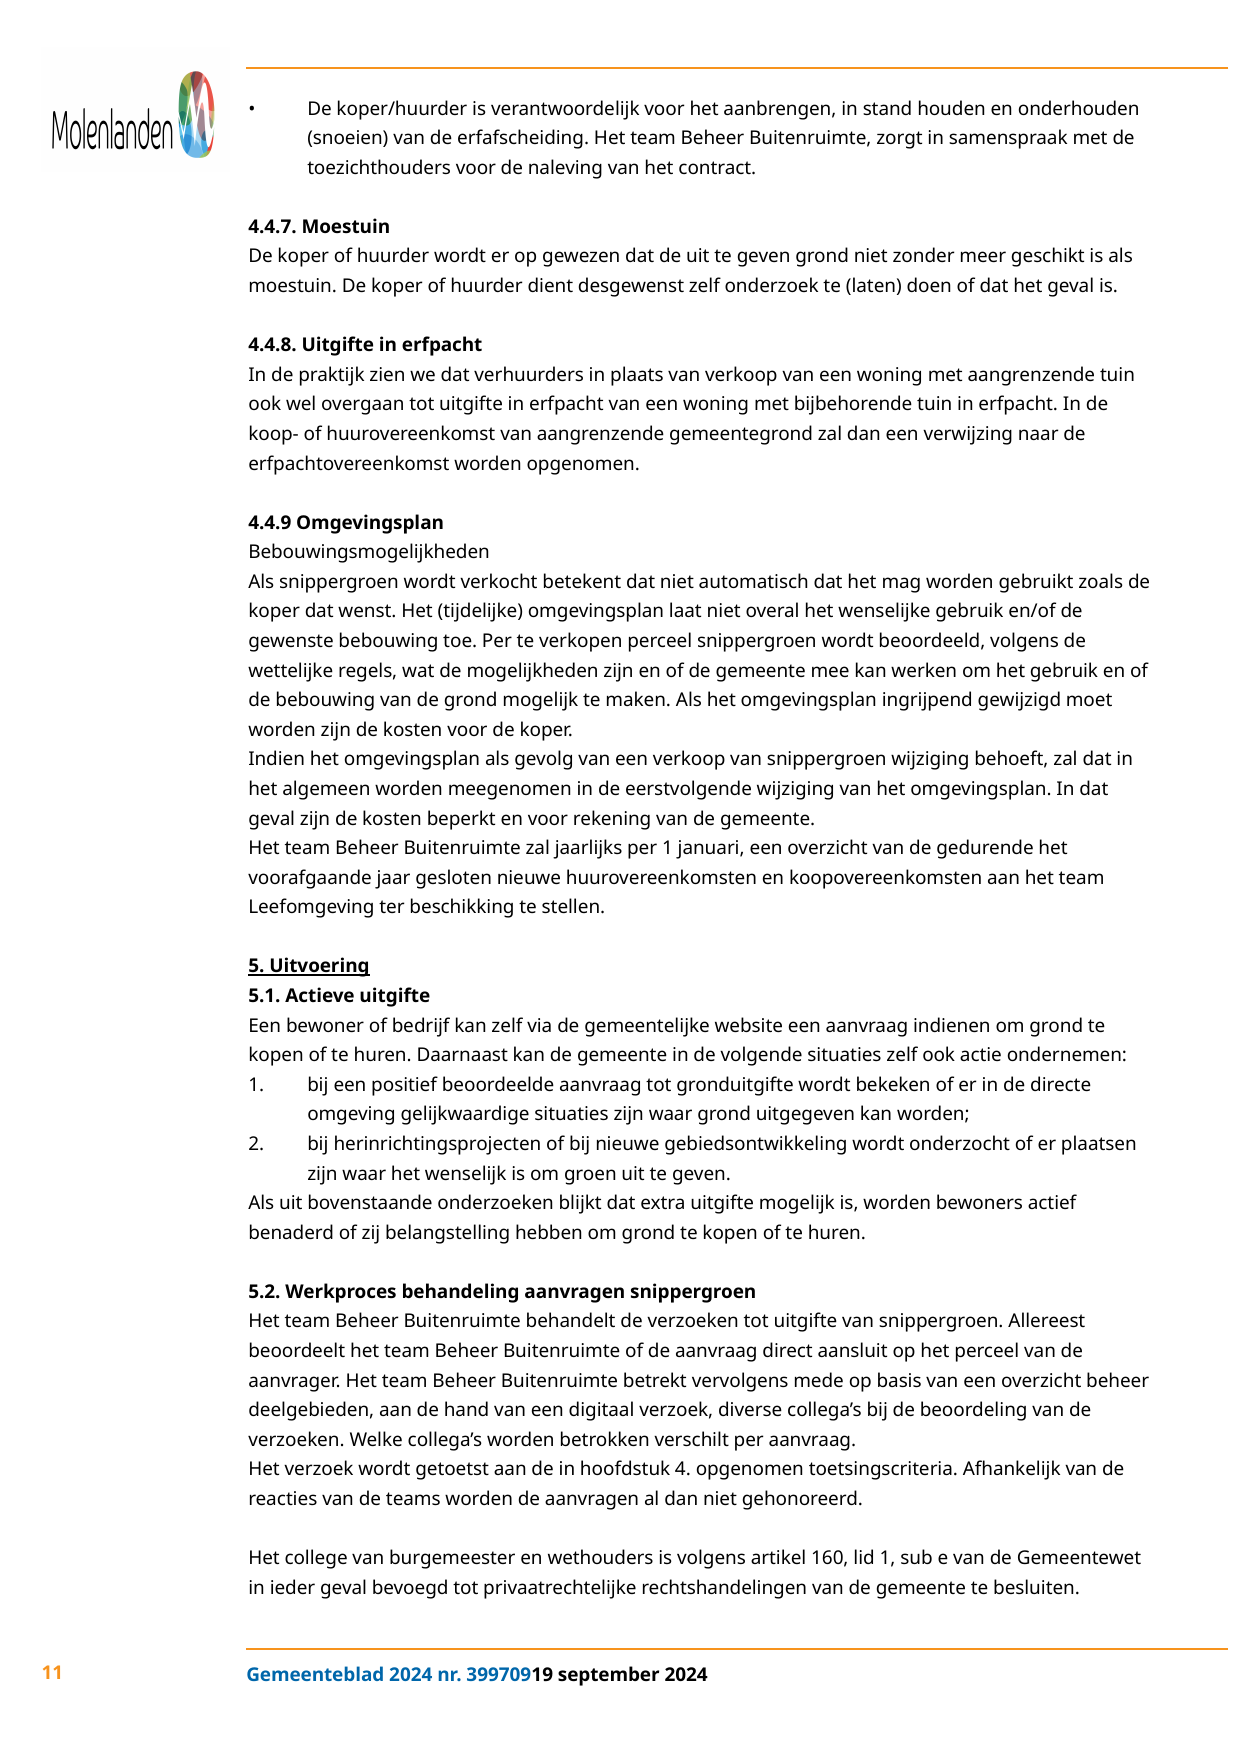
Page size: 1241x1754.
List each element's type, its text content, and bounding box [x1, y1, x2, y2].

list bij een positief beoordeelde aanvraag tot gronduitgifte wordt bekeken of er in de directe omgeving gelijkwaardige situaties zijn waar grond uitgegeven kan worden; [248, 1071, 1152, 1126]
text 5.2. Werkproces behandeling aanvragen snippergroen [248, 1278, 1152, 1304]
text In de praktijk zien we dat verhuurders in plaats van verkoop van een woning met aangrenzende tuin ook wel overgaan tot uitgifte in erfpacht van een woning met bijbehorende tuin in erfpacht. In de koop- of huurovereenkomst van aangrenzende gemeentegrond zal dan een verwijzing naar de erfpachtovereenkomst worden opgenomen. [248, 361, 1152, 476]
text 4.4.9 Omgevingsplan [248, 509, 1152, 535]
text Als uit bovenstaande onderzoeken blijkt dat extra uitgifte mogelijk is, worden bewoners actief benaderd of zij belangstelling hebben om grond te kopen of te huren. [248, 1189, 1152, 1245]
text Bebouwingsmogelijkheden [248, 538, 1152, 564]
text Het college van burgemeester en wethouders is volgens artikel 160, lid 1, sub e van de Gemeentewet in ieder geval bevoegd tot privaatrechtelijke rechtshandelingen van de gemeente te besluiten. [248, 1544, 1152, 1600]
picture [41, 47, 231, 172]
text Een bewoner of bedrijf kan zelf via de gemeentelijke website een aanvraag indienen om grond te kopen of te huren. Daarnaast kan de gemeente in de volgende situaties zelf ook actie ondernemen: [248, 1012, 1152, 1067]
text Het team Beheer Buitenruimte behandelt de verzoeken tot uitgifte van snippergroen. Allereest beoordeelt het team Beheer Buitenruimte of de aanvraag direct aansluit op het perceel van de aanvrager. Het team Beheer Buitenruimte betrekt vervolgens mede op basis van een overzicht beheer deelgebieden, aan de hand van een digitaal verzoek, diverse collega’s bij de beoordeling van de verzoeken. Welke collega’s worden betrokken verschilt per aanvraag. [248, 1308, 1152, 1452]
text 5.1. Actieve uitgifte [248, 982, 1152, 1008]
text Als snippergroen wordt verkocht betekent dat niet automatisch dat het mag worden gebruikt zoals de koper dat wenst. Het (tijdelijke) omgevingsplan laat niet overal het wenselijke gebruik en/of de gewenste bebouwing toe. Per te verkopen perceel snippergroen wordt beoordeeld, volgens de wettelijke regels, wat de mogelijkheden zijn en of de gemeente mee kan werken om het gebruik en of de bebouwing van de grond mogelijk te maken. Als het omgevingsplan ingrijpend gewijzigd moet worden zijn de kosten voor de koper. [248, 568, 1152, 742]
text 5. Uitvoering [248, 953, 1152, 978]
text 4.4.7. Moestuin [248, 213, 1152, 239]
text Het verzoek wordt getoetst aan de in hoofdstuk 4. opgenomen toetsingscriteria. Afhankelijk van de reacties van de teams worden de aanvragen al dan niet gehonoreerd. [248, 1456, 1152, 1511]
list De koper/huurder is verantwoordelijk voor het aanbrengen, in stand houden en onderhouden (snoeien) van de erfafscheiding. Het team Beheer Buitenruimte, zorgt in samenspraak met de toezichthouders voor de naleving van het contract. [248, 95, 1152, 180]
text 4.4.8. Uitgifte in erfpacht [248, 331, 1152, 357]
text Indien het omgevingsplan als gevolg van een verkoop van snippergroen wijziging behoeft, zal dat in het algemeen worden meegenomen in de eerstvolgende wijziging van het omgevingsplan. In dat geval zijn de kosten beperkt en voor rekening van de gemeente. [248, 746, 1152, 831]
text Het team Beheer Buitenruimte zal jaarlijks per 1 januari, een overzicht van de gedurende het voorafgaande jaar gesloten nieuwe huurovereenkomsten en koopovereenkomsten aan het team Leefomgeving ter beschikking te stellen. [248, 834, 1152, 919]
text De koper of huurder wordt er op gewezen dat de uit te geven grond niet zonder meer geschikt is als moestuin. De koper of huurder dient desgewenst zelf onderzoek te (laten) doen of dat het geval is. [248, 243, 1152, 298]
list bij herinrichtingsprojecten of bij nieuwe gebiedsontwikkeling wordt onderzocht of er plaatsen zijn waar het wenselijk is om groen uit te geven. [248, 1130, 1152, 1186]
